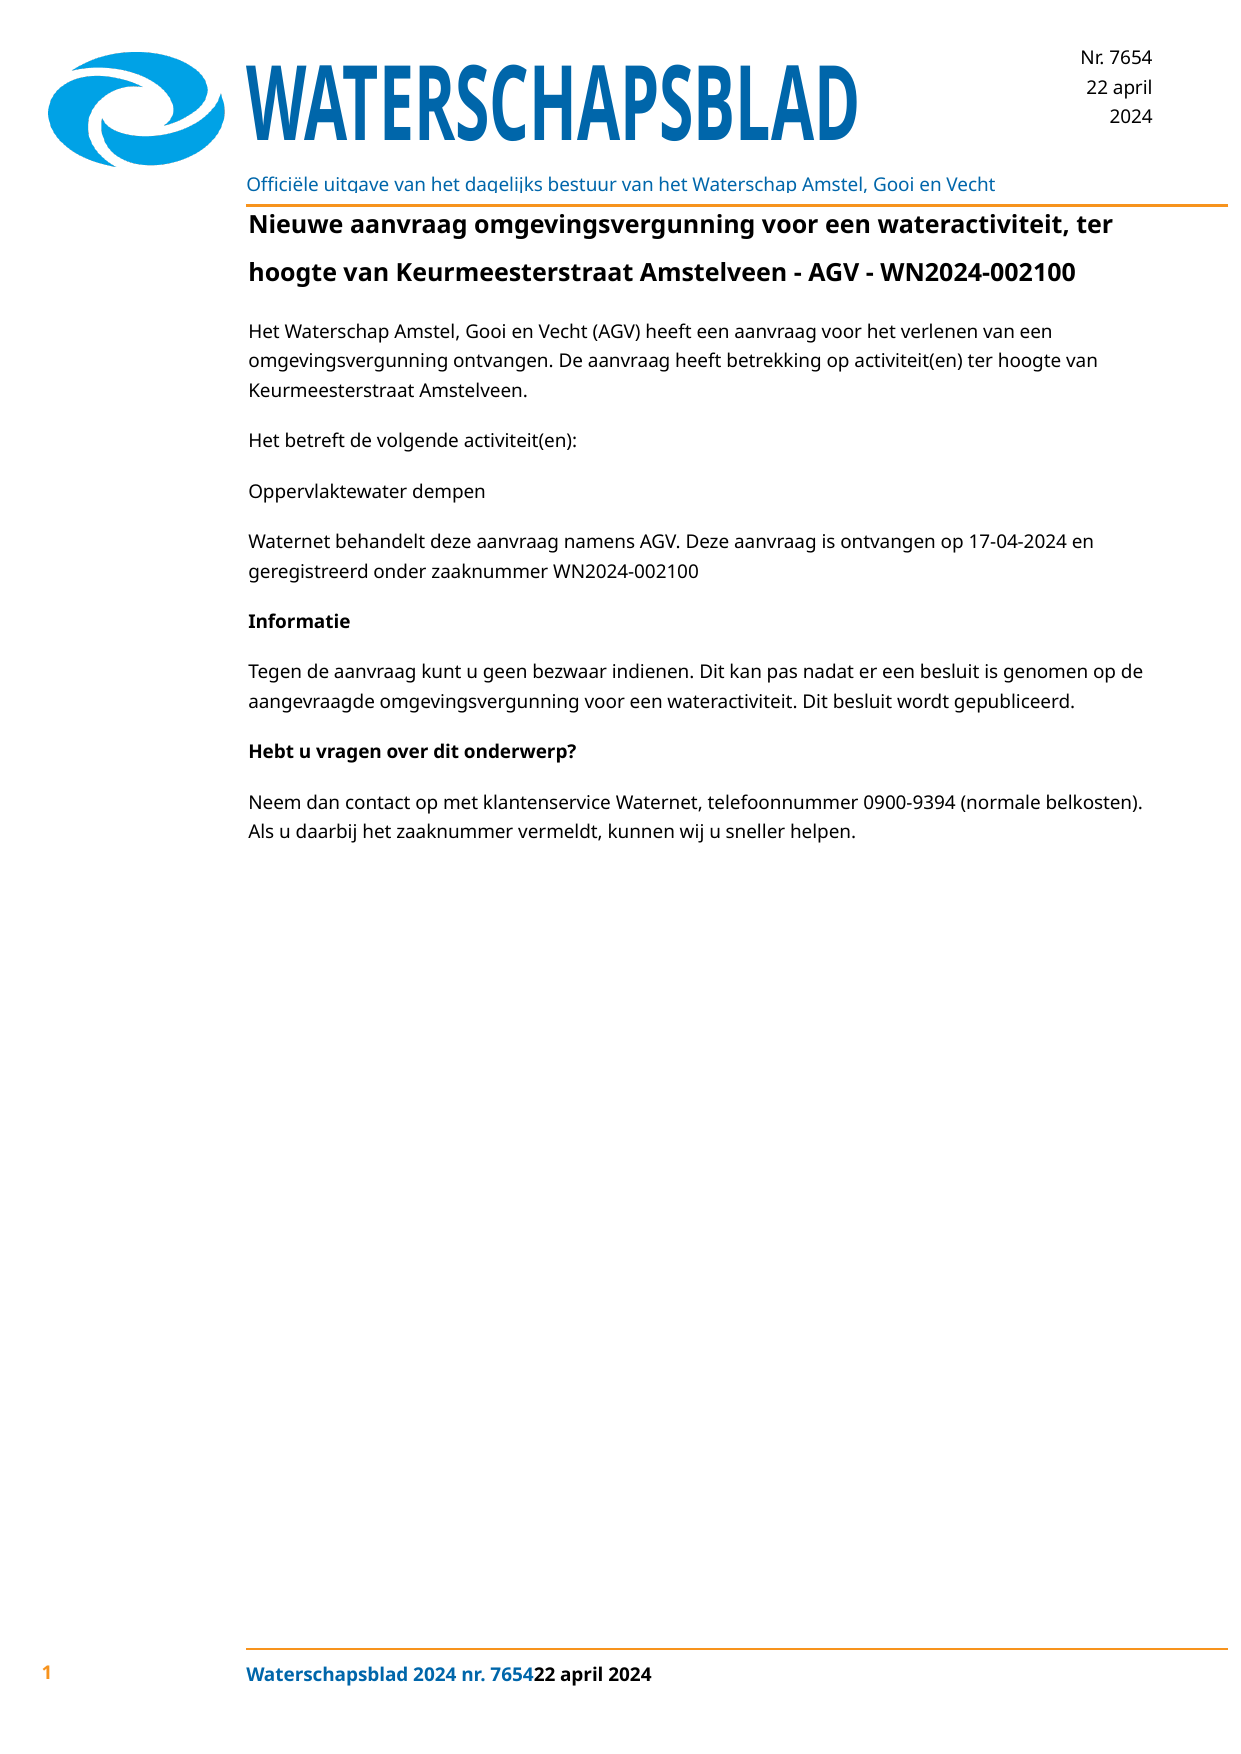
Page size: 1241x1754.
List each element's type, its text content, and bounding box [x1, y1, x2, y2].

text Tegen de aanvraag kunt u geen bezwaar indienen. Dit kan pas nadat er een besluit is genomen op de aangevraagde omgevingsvergunning voor een wateractiviteit. Dit besluit wordt gepubliceerd. [248, 659, 1152, 714]
text Informatie [248, 608, 1152, 634]
text Het betreft de volgende activiteit(en): [248, 427, 1152, 453]
text Neem dan contact op met klantenservice Waternet, telefoonnummer 0900-9394 (normale belkosten). Als u daarbij het zaaknummer vermeldt, kunnen wij u sneller helpen. [248, 789, 1152, 844]
text Nieuwe aanvraag omgevingsvergunning voor een wateractiviteit, ter hoogte van Keurmeesterstraat Amstelveen - AGV - WN2024-002100 [248, 207, 1152, 288]
text Het Waterschap Amstel, Gooi en Vecht (AGV) heeft een aanvraag voor het verlenen van een omgevingsvergunning ontvangen. De aanvraag heeft betrekking op activiteit(en) ter hoogte van Keurmeesterstraat Amstelveen. [248, 318, 1152, 403]
text Waternet behandelt deze aanvraag namens AGV. Deze aanvraag is ontvangen op 17-04-2024 en geregistreerd onder zaaknummer WN2024-002100 [248, 528, 1152, 584]
text Hebt u vragen over dit onderwerp? [248, 739, 1152, 764]
text Oppervlaktewater dempen [248, 478, 1152, 504]
picture [41, 47, 231, 172]
